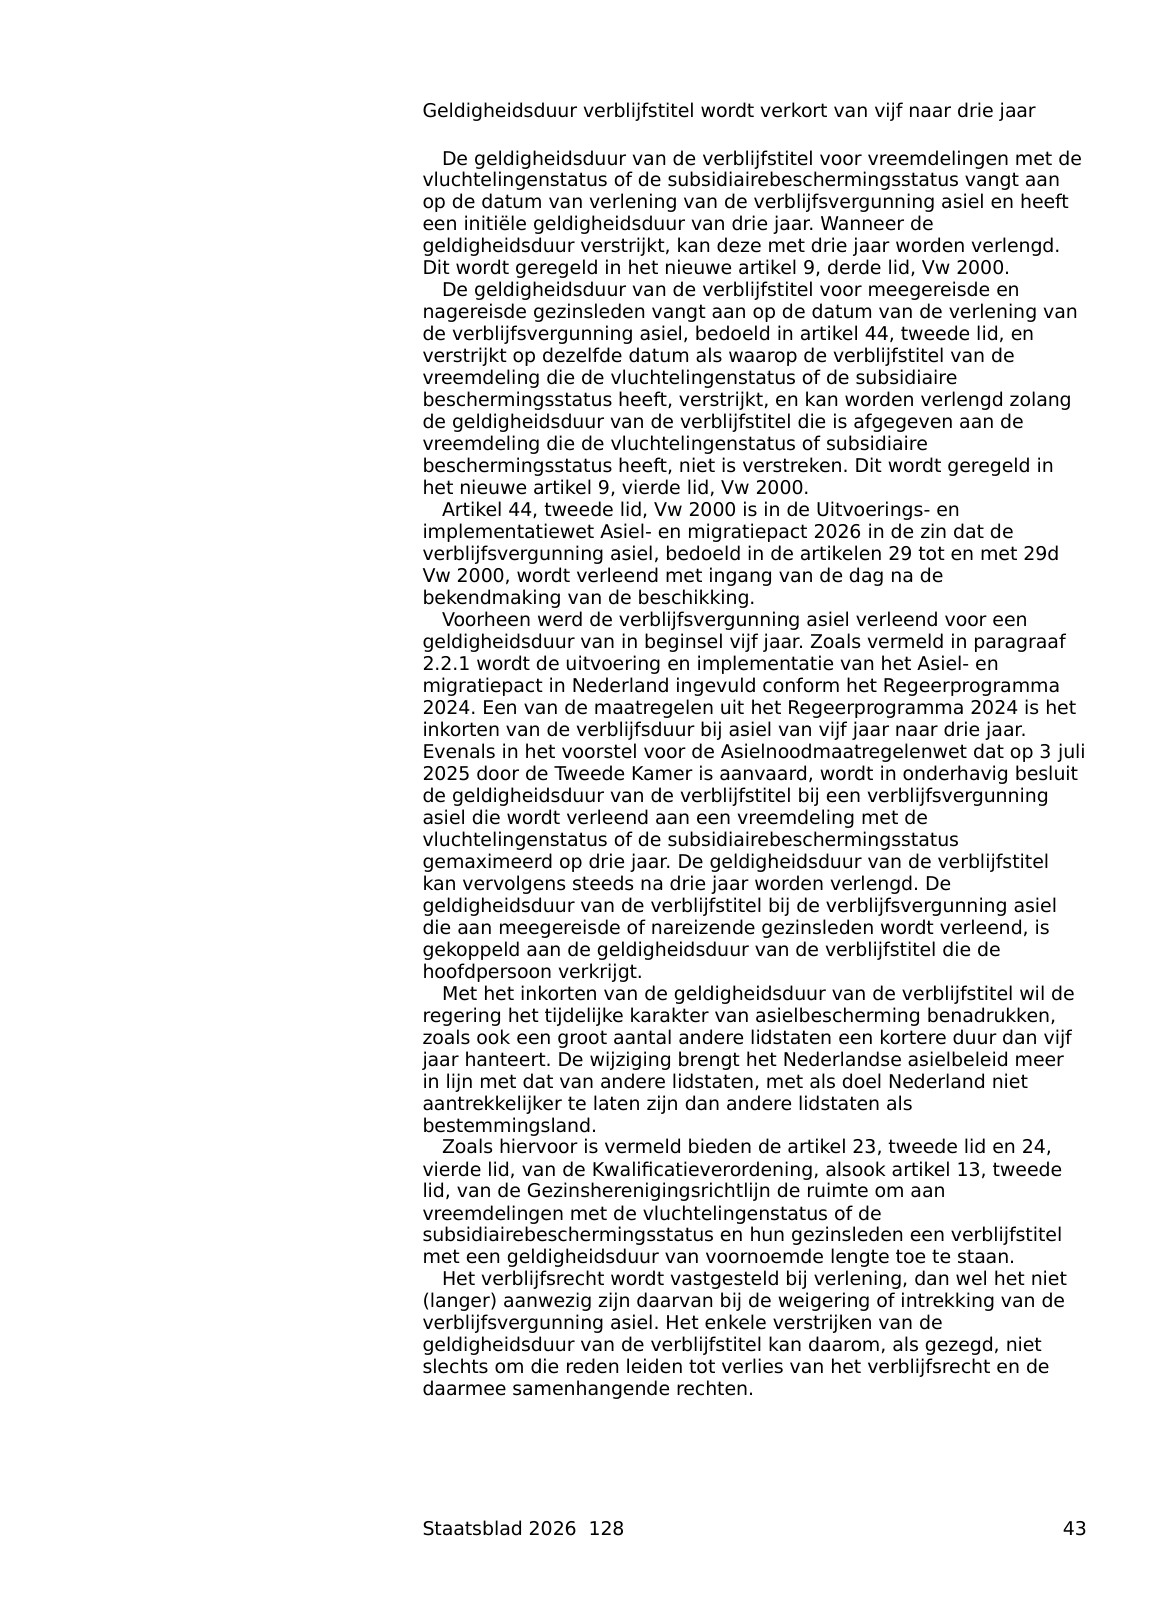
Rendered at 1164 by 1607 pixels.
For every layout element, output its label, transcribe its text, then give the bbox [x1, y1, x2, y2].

text De geldigheidsduur van de verblijfstitel voor vreemdelingen met de vluchtelingenstatus of de subsidiairebeschermingsstatus vangt aan op de datum van verlening van de verblijfsvergunning asiel en heeft een initiële geldigheidsduur van drie jaar. Wanneer de geldigheidsduur verstrijkt, kan deze met drie jaar worden verlengd. Dit wordt geregeld in het nieuwe artikel 9, derde lid, Vw 2000. [422, 147, 1087, 279]
text Artikel 44, tweede lid, Vw 2000 is in de Uitvoerings- en implementatiewet Asiel- en migratiepact 2026 in de zin dat de verblijfsvergunning asiel, bedoeld in de artikelen 29 tot en met 29d Vw 2000, wordt verleend met ingang van de dag na de bekendmaking van de beschikking. [422, 499, 1087, 609]
text De geldigheidsduur van de verblijfstitel voor meegereisde en nagereisde gezinsleden vangt aan op de datum van de verlening van de verblijfsvergunning asiel, bedoeld in artikel 44, tweede lid, en verstrijkt op dezelfde datum als waarop de verblijfstitel van de vreemdeling die de vluchtelingenstatus of de subsidiaire beschermingsstatus heeft, verstrijkt, en kan worden verlengd zolang de geldigheidsduur van de verblijfstitel die is afgegeven aan de vreemdeling die de vluchtelingenstatus of subsidiaire beschermingsstatus heeft, niet is verstreken. Dit wordt geregeld in het nieuwe artikel 9, vierde lid, Vw 2000. [422, 279, 1087, 499]
subtitle Geldigheidsduur verblijfstitel wordt verkort van vijf naar drie jaar [422, 100, 1087, 122]
text Het verblijfsrecht wordt vastgesteld bij verlening, dan wel het niet (langer) aanwezig zijn daarvan bij de weigering of intrekking van de verblijfsvergunning asiel. Het enkele verstrijken van de geldigheidsduur van de verblijfstitel kan daarom, als gezegd, niet slechts om die reden leiden tot verlies van het verblijfsrecht en de daarmee samenhangende rechten. [422, 1268, 1087, 1400]
text Zoals hiervoor is vermeld bieden de artikel 23, tweede lid en 24, vierde lid, van de Kwalificatieverordening, alsook artikel 13, tweede lid, van de Gezinsherenigingsrichtlijn de ruimte om aan vreemdelingen met de vluchtelingenstatus of de subsidiairebeschermingsstatus en hun gezinsleden een verblijfstitel met een geldigheidsduur van voornoemde lengte toe te staan. [422, 1136, 1087, 1268]
text Met het inkorten van de geldigheidsduur van de verblijfstitel wil de regering het tijdelijke karakter van asielbescherming benadrukken, zoals ook een groot aantal andere lidstaten een kortere duur dan vijf jaar hanteert. De wijziging brengt het Nederlandse asielbeleid meer in lijn met dat van andere lidstaten, met als doel Nederland niet aantrekkelijker te laten zijn dan andere lidstaten als bestemmingsland. [422, 983, 1087, 1136]
text Voorheen werd de verblijfsvergunning asiel verleend voor een geldigheidsduur van in beginsel vijf jaar. Zoals vermeld in paragraaf 2.2.1 wordt de uitvoering en implementatie van het Asiel- en migratiepact in Nederland ingevuld conform het Regeerprogramma 2024. Een van de maatregelen uit het Regeerprogramma 2024 is het inkorten van de verblijfsduur bij asiel van vijf jaar naar drie jaar. Evenals in het voorstel voor de Asielnoodmaatregelenwet dat op 3 juli 2025 door de Tweede Kamer is aanvaard, wordt in onderhavig besluit de geldigheidsduur van de verblijfstitel bij een verblijfsvergunning asiel die wordt verleend aan een vreemdeling met de vluchtelingenstatus of de subsidiairebeschermingsstatus gemaximeerd op drie jaar. De geldigheidsduur van de verblijfstitel kan vervolgens steeds na drie jaar worden verlengd. De geldigheidsduur van de verblijfstitel bij de verblijfsvergunning asiel die aan meegereisde of nareizende gezinsleden wordt verleend, is gekoppeld aan de geldigheidsduur van de verblijfstitel die de hoofdpersoon verkrijgt. [422, 609, 1087, 983]
